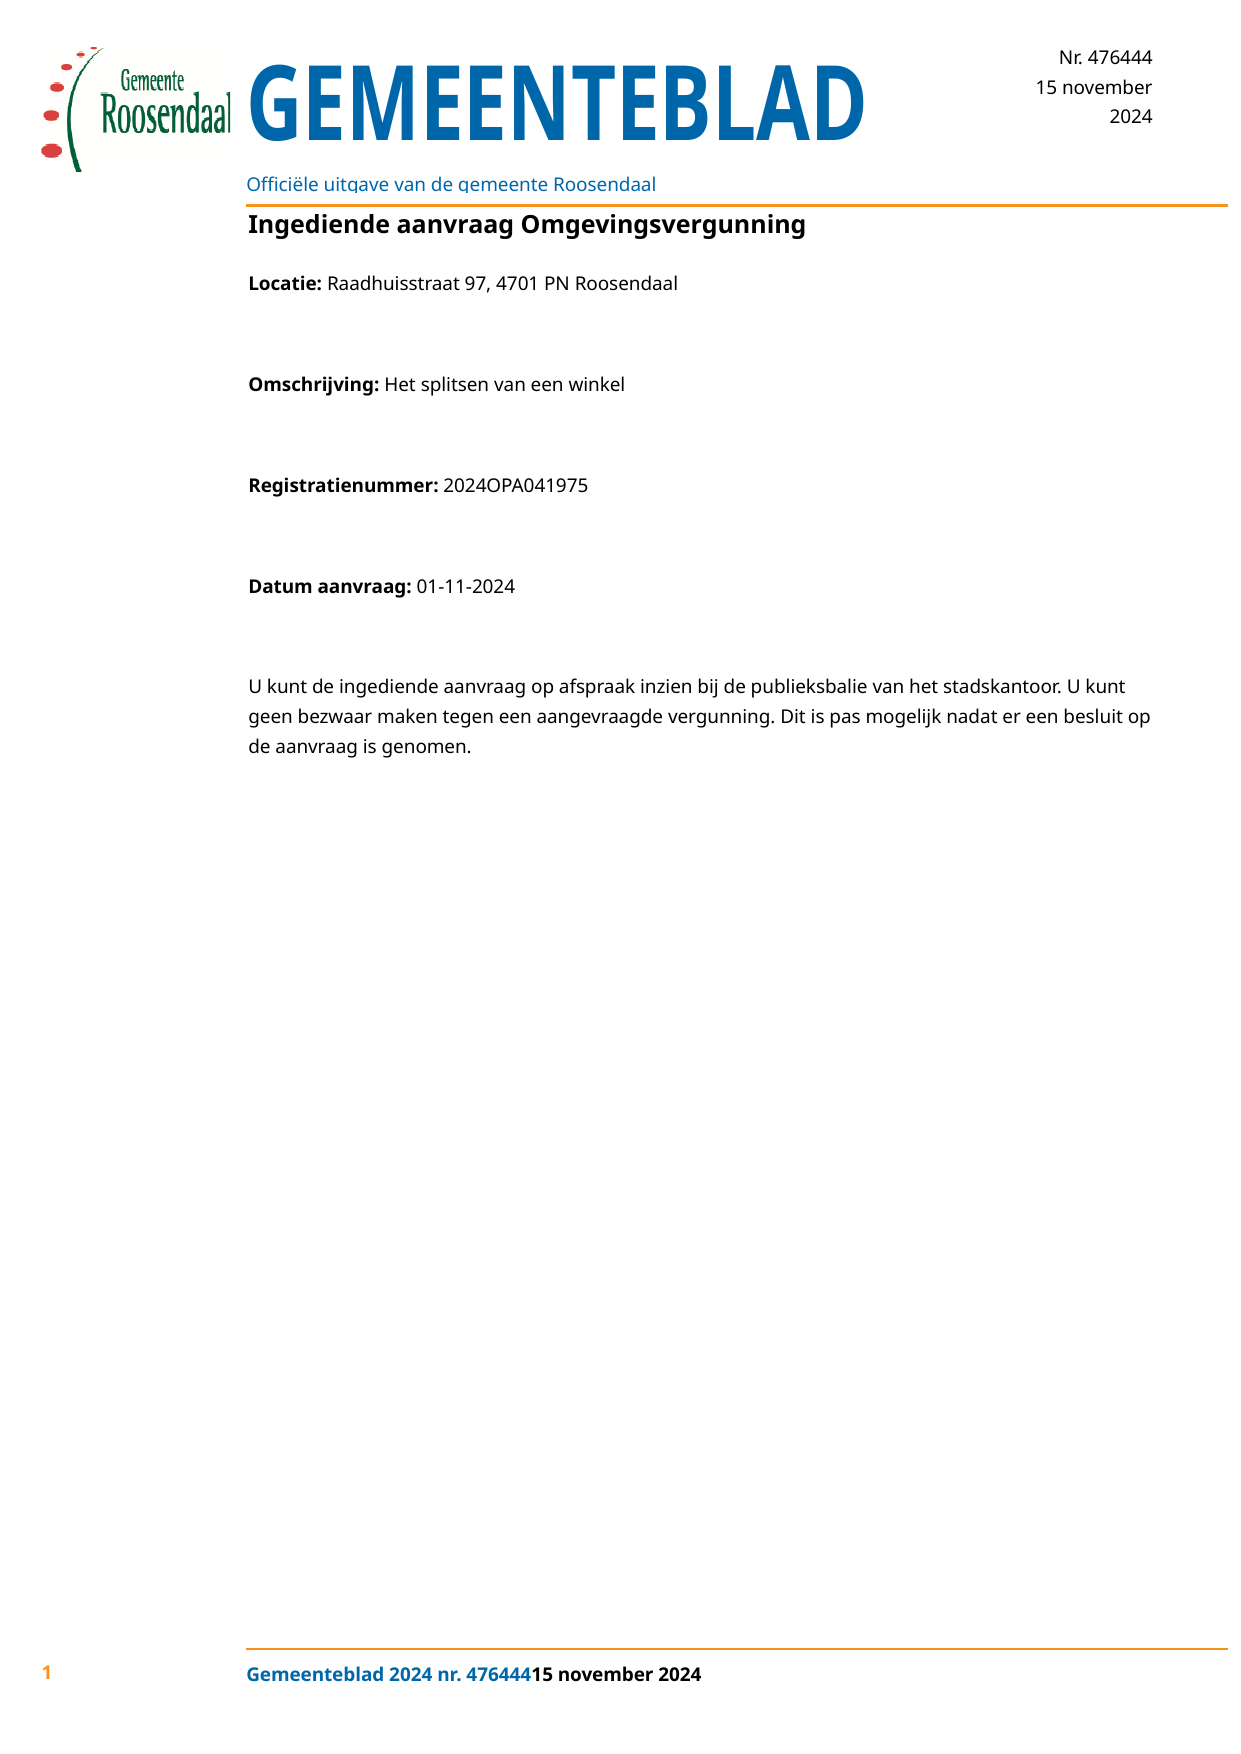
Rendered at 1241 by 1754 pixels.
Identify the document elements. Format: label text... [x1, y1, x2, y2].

text Datum aanvraag: 01-11-2024 [248, 573, 1152, 598]
text Registratienummer: 2024OPA041975 [248, 472, 1152, 498]
picture [41, 47, 231, 172]
text Omschrijving: Het splitsen van een winkel [248, 371, 1152, 397]
text Ingediende aanvraag Omgevingsvergunning [248, 207, 1152, 241]
text U kunt de ingediende aanvraag op afspraak inzien bij de publieksbalie van het stadskantoor. U kunt geen bezwaar maken tegen een aangevraagde vergunning. Dit is pas mogelijk nadat er een besluit op de aanvraag is genomen. [248, 674, 1152, 758]
text Locatie: Raadhuisstraat 97, 4701 PN Roosendaal [248, 270, 1152, 296]
